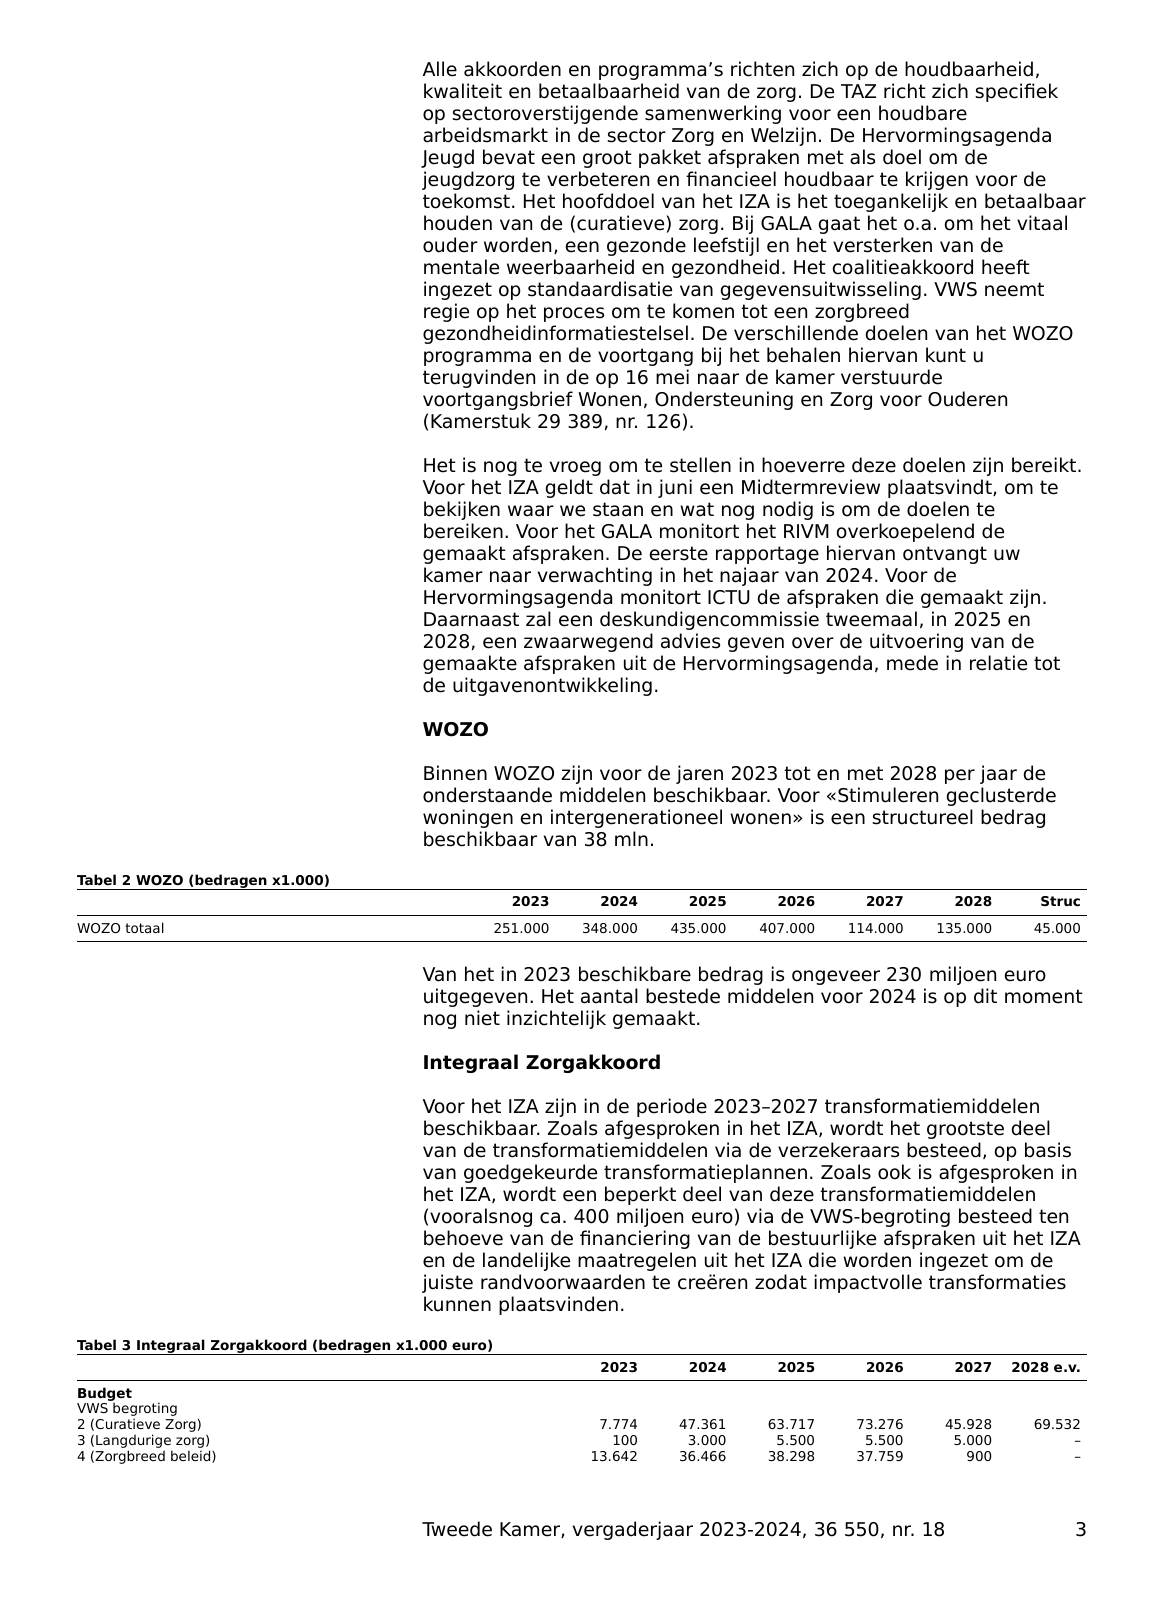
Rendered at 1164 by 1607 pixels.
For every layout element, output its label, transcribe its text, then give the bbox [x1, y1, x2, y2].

subtitle Integraal Zorgakkoord [422, 1052, 1087, 1074]
subtitle WOZO [422, 719, 1087, 741]
table_cell 45.928 [909, 1417, 998, 1433]
table_cell 73.276 [821, 1417, 909, 1433]
table_cell 45.000 [998, 916, 1087, 941]
table_cell 348.000 [555, 916, 644, 941]
table_cell [821, 1381, 909, 1401]
table_cell [909, 1381, 998, 1401]
table_cell 3.000 [644, 1433, 732, 1448]
table_cell 47.361 [644, 1417, 732, 1433]
table_cell [909, 1401, 998, 1417]
text Het is nog te vroeg om te stellen in hoeverre deze doelen zijn bereikt. Voor het IZA geldt dat in juni een Midtermreview plaatsvindt, om te bekijken waar we staan en wat nog nodig is om de doelen te bereiken. Voor het GALA monitort het RIVM overkoepelend de gemaakt afspraken. De eerste rapportage hiervan ontvangt uw kamer naar verwachting in het najaar van 2024. Voor de Hervormingsagenda monitort ICTU de afspraken die gemaakt zijn. Daarnaast zal een deskundigencommissie tweemaal, in 2025 en 2028, een zwaarwegend advies geven over de uitvoering van de gemaakte afspraken uit de Hervormingsagenda, mede in relatie tot de uitgavenontwikkeling. [422, 455, 1087, 697]
table_cell Struc [998, 890, 1087, 915]
table_cell [77, 1355, 555, 1380]
table_cell 2023 [466, 890, 555, 915]
table_cell 114.000 [821, 916, 909, 941]
table_cell [555, 1401, 644, 1417]
table_cell [644, 1401, 732, 1417]
table_cell [77, 890, 466, 915]
text Alle akkoorden en programma’s richten zich op de houdbaarheid, kwaliteit en betaalbaarheid van de zorg. De TAZ richt zich specifiek op sectoroverstijgende samenwerking voor een houdbare arbeidsmarkt in de sector Zorg en Welzijn. De Hervormingsagenda Jeugd bevat een groot pakket afspraken met als doel om de jeugdzorg te verbeteren en financieel houdbaar te krijgen voor de toekomst. Het hoofddoel van het IZA is het toegankelijk en betaalbaar houden van de (curatieve) zorg. Bij GALA gaat het o.a. om het vitaal ouder worden, een gezonde leefstijl en het versterken van de mentale weerbaarheid en gezondheid. Het coalitieakkoord heeft ingezet op standaardisatie van gegevensuitwisseling. VWS neemt regie op het proces om te komen tot een zorgbreed gezondheidinformatiestelsel. De verschillende doelen van het WOZO programma en de voortgang bij het behalen hiervan kunt u terugvinden in de op 16 mei naar de kamer verstuurde voortgangsbrief Wonen, Ondersteuning en Zorg voor Ouderen (Kamerstuk 29 389, nr. 126). [422, 59, 1087, 433]
table_cell 37.759 [821, 1449, 909, 1464]
table_cell 2024 [555, 890, 644, 915]
table_header Tabel 2 WOZO (bedragen x1.000) [77, 873, 1087, 888]
table_cell Budget [77, 1381, 555, 1401]
text Van het in 2023 beschikbare bedrag is ongeveer 230 miljoen euro uitgegeven. Het aantal bestede middelen voor 2024 is op dit moment nog niet inzichtelijk gemaakt. [422, 964, 1087, 1030]
table_cell 5.000 [909, 1433, 998, 1448]
table_cell 2026 [732, 890, 821, 915]
table_cell 407.000 [732, 916, 821, 941]
table_cell 5.500 [821, 1433, 909, 1448]
table_header Tabel 3 Integraal Zorgakkoord (bedragen x1.000 euro) [77, 1338, 1087, 1354]
table_cell 13.642 [555, 1449, 644, 1464]
table_cell – [998, 1449, 1087, 1464]
table_cell [998, 1381, 1087, 1401]
text Binnen WOZO zijn voor de jaren 2023 tot en met 2028 per jaar de onderstaande middelen beschikbaar. Voor «Stimuleren geclusterde woningen en intergenerationeel wonen» is een structureel bedrag beschikbaar van 38 mln. [422, 763, 1087, 851]
table_cell 2027 [909, 1355, 998, 1380]
table_cell 135.000 [909, 916, 998, 941]
table_cell 4 (Zorgbreed beleid) [77, 1449, 555, 1464]
table_cell [732, 1381, 821, 1401]
table_cell VWS begroting [77, 1401, 555, 1417]
table_cell 36.466 [644, 1449, 732, 1464]
table_cell – [998, 1433, 1087, 1448]
table_cell [732, 1401, 821, 1417]
table_cell 2023 [555, 1355, 644, 1380]
table_cell [644, 1381, 732, 1401]
table_cell 3 (Langdurige zorg) [77, 1433, 555, 1448]
table_cell [555, 1381, 644, 1401]
table_cell 2 (Curatieve Zorg) [77, 1417, 555, 1433]
table_cell 2024 [644, 1355, 732, 1380]
table_cell [998, 1401, 1087, 1417]
table_cell 5.500 [732, 1433, 821, 1448]
table_cell 63.717 [732, 1417, 821, 1433]
table_cell 38.298 [732, 1449, 821, 1464]
table_cell 2027 [821, 890, 909, 915]
table_cell 2025 [732, 1355, 821, 1380]
table_cell 69.532 [998, 1417, 1087, 1433]
table_cell WOZO totaal [77, 916, 466, 941]
table_cell 7.774 [555, 1417, 644, 1433]
table_cell 2026 [821, 1355, 909, 1380]
table_cell 435.000 [644, 916, 732, 941]
table_cell 2028 [909, 890, 998, 915]
table_cell 251.000 [466, 916, 555, 941]
table_cell 100 [555, 1433, 644, 1448]
table_cell 900 [909, 1449, 998, 1464]
table_cell 2028 e.v. [998, 1355, 1087, 1380]
table_cell [821, 1401, 909, 1417]
text Voor het IZA zijn in de periode 2023–2027 transformatiemiddelen beschikbaar. Zoals afgesproken in het IZA, wordt het grootste deel van de transformatiemiddelen via de verzekeraars besteed, op basis van goedgekeurde transformatieplannen. Zoals ook is afgesproken in het IZA, wordt een beperkt deel van deze transformatiemiddelen (vooralsnog ca. 400 miljoen euro) via de VWS-begroting besteed ten behoeve van de financiering van de bestuurlijke afspraken uit het IZA en de landelijke maatregelen uit het IZA die worden ingezet om de juiste randvoorwaarden te creëren zodat impactvolle transformaties kunnen plaatsvinden. [422, 1096, 1087, 1316]
table_cell 2025 [644, 890, 732, 915]
